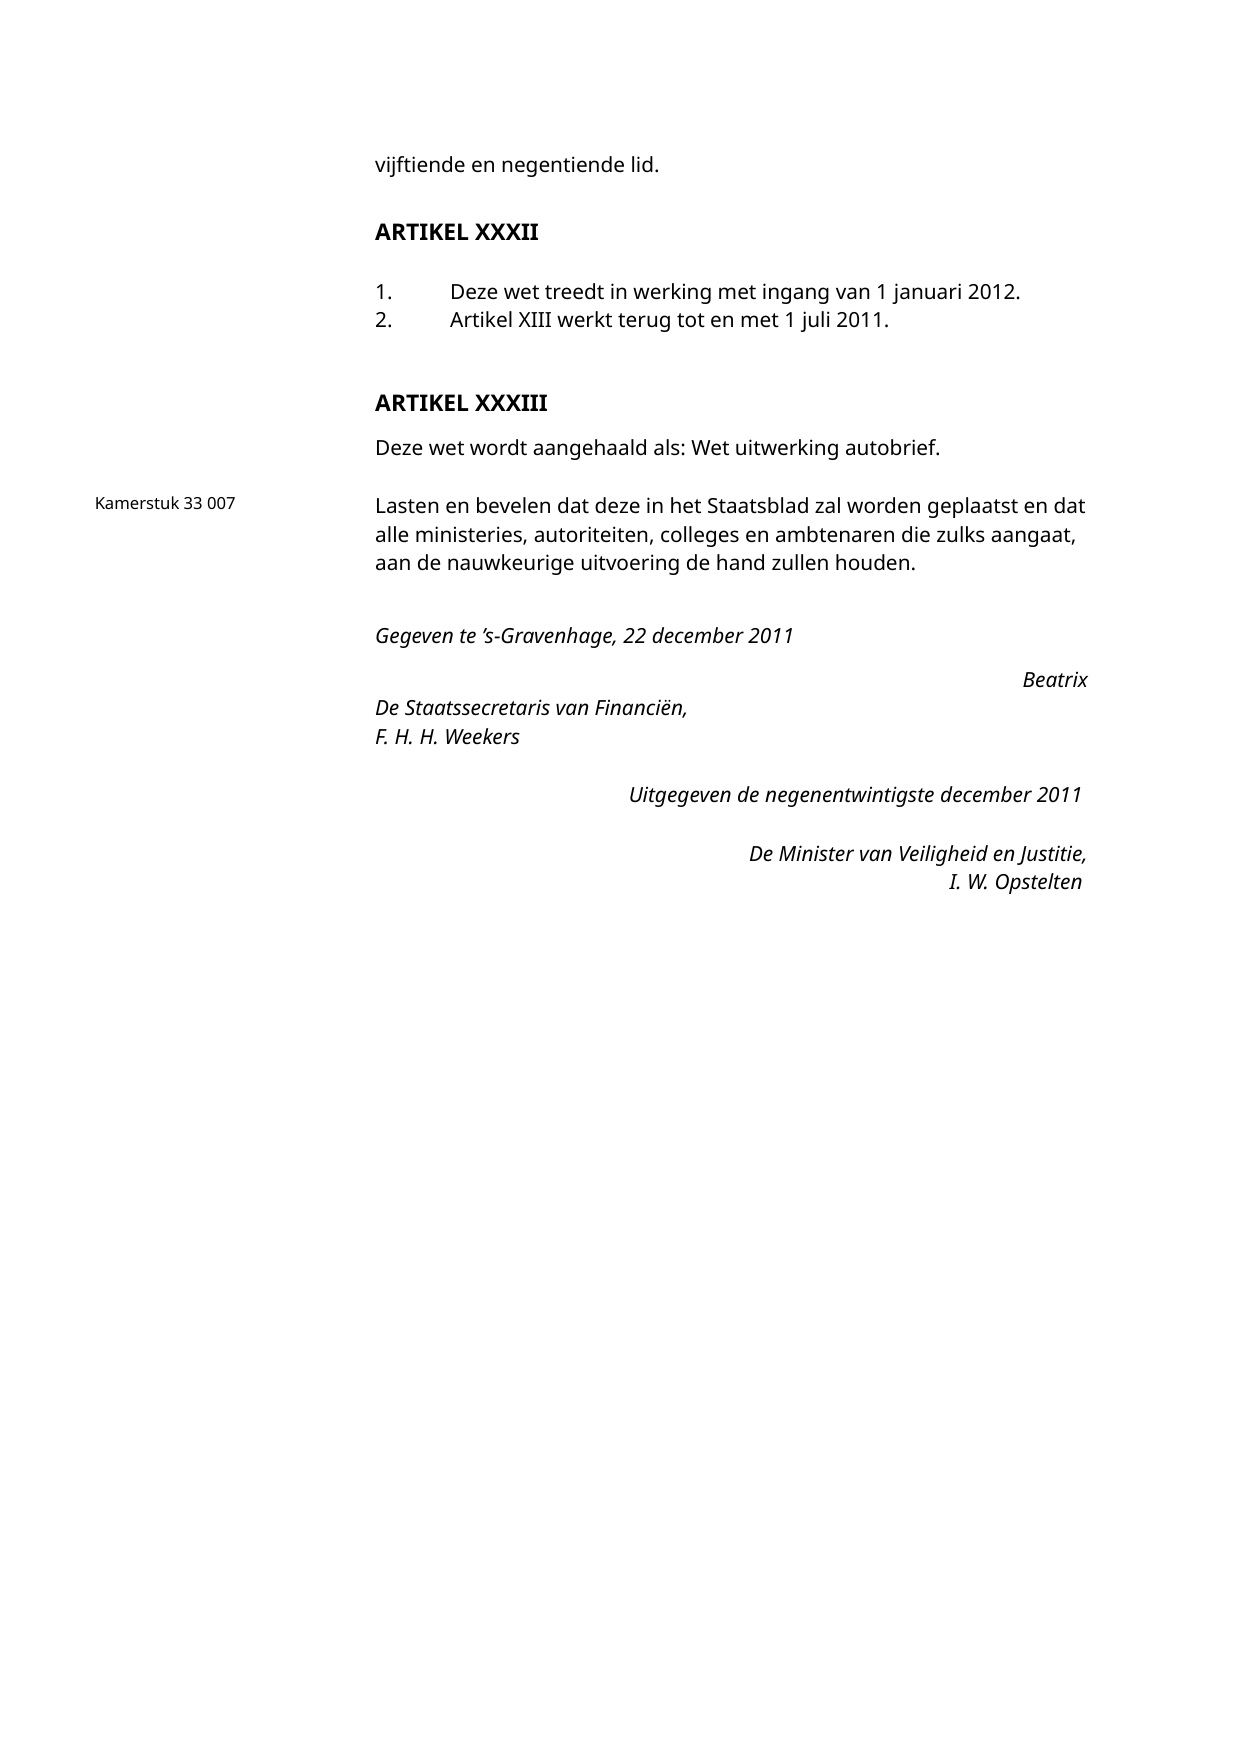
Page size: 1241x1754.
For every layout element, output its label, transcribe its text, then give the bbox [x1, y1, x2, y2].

text Uitgegeven de negenentwintigste december 2011 [375, 780, 1090, 809]
text Gegeven te ’s-Gravenhage, 22 december 2011 [375, 622, 1090, 650]
text Lasten en bevelen dat deze in het Staatsblad zal worden geplaatst en dat alle ministeries, autoriteiten, colleges en ambtenaren die zulks aangaat, aan de nauwkeurige uitvoering de hand zullen houden. [375, 491, 1090, 577]
text I. W. Opstelten [375, 867, 1090, 896]
subtitle ARTIKEL XXXIII [375, 387, 1090, 418]
text De Minister van Veiligheid en Justitie, [375, 839, 1090, 867]
list Deze wet treedt in werking met ingang van 1 januari 2012. [375, 277, 1090, 306]
text Deze wet wordt aangehaald als: Wet uitwerking autobrief. [375, 433, 1090, 461]
text F. H. H. Weekers [375, 722, 1090, 750]
text vijftiende en negentiende lid. [375, 150, 1090, 178]
text De Staatssecretaris van Financiën, [375, 693, 1090, 722]
subtitle ARTIKEL XXXII [375, 216, 1090, 247]
list Artikel XIII werkt terug tot en met 1 juli 2011. [375, 306, 1090, 334]
text Kamerstuk 33 007 [94, 491, 328, 514]
text Beatrix [375, 665, 1090, 693]
